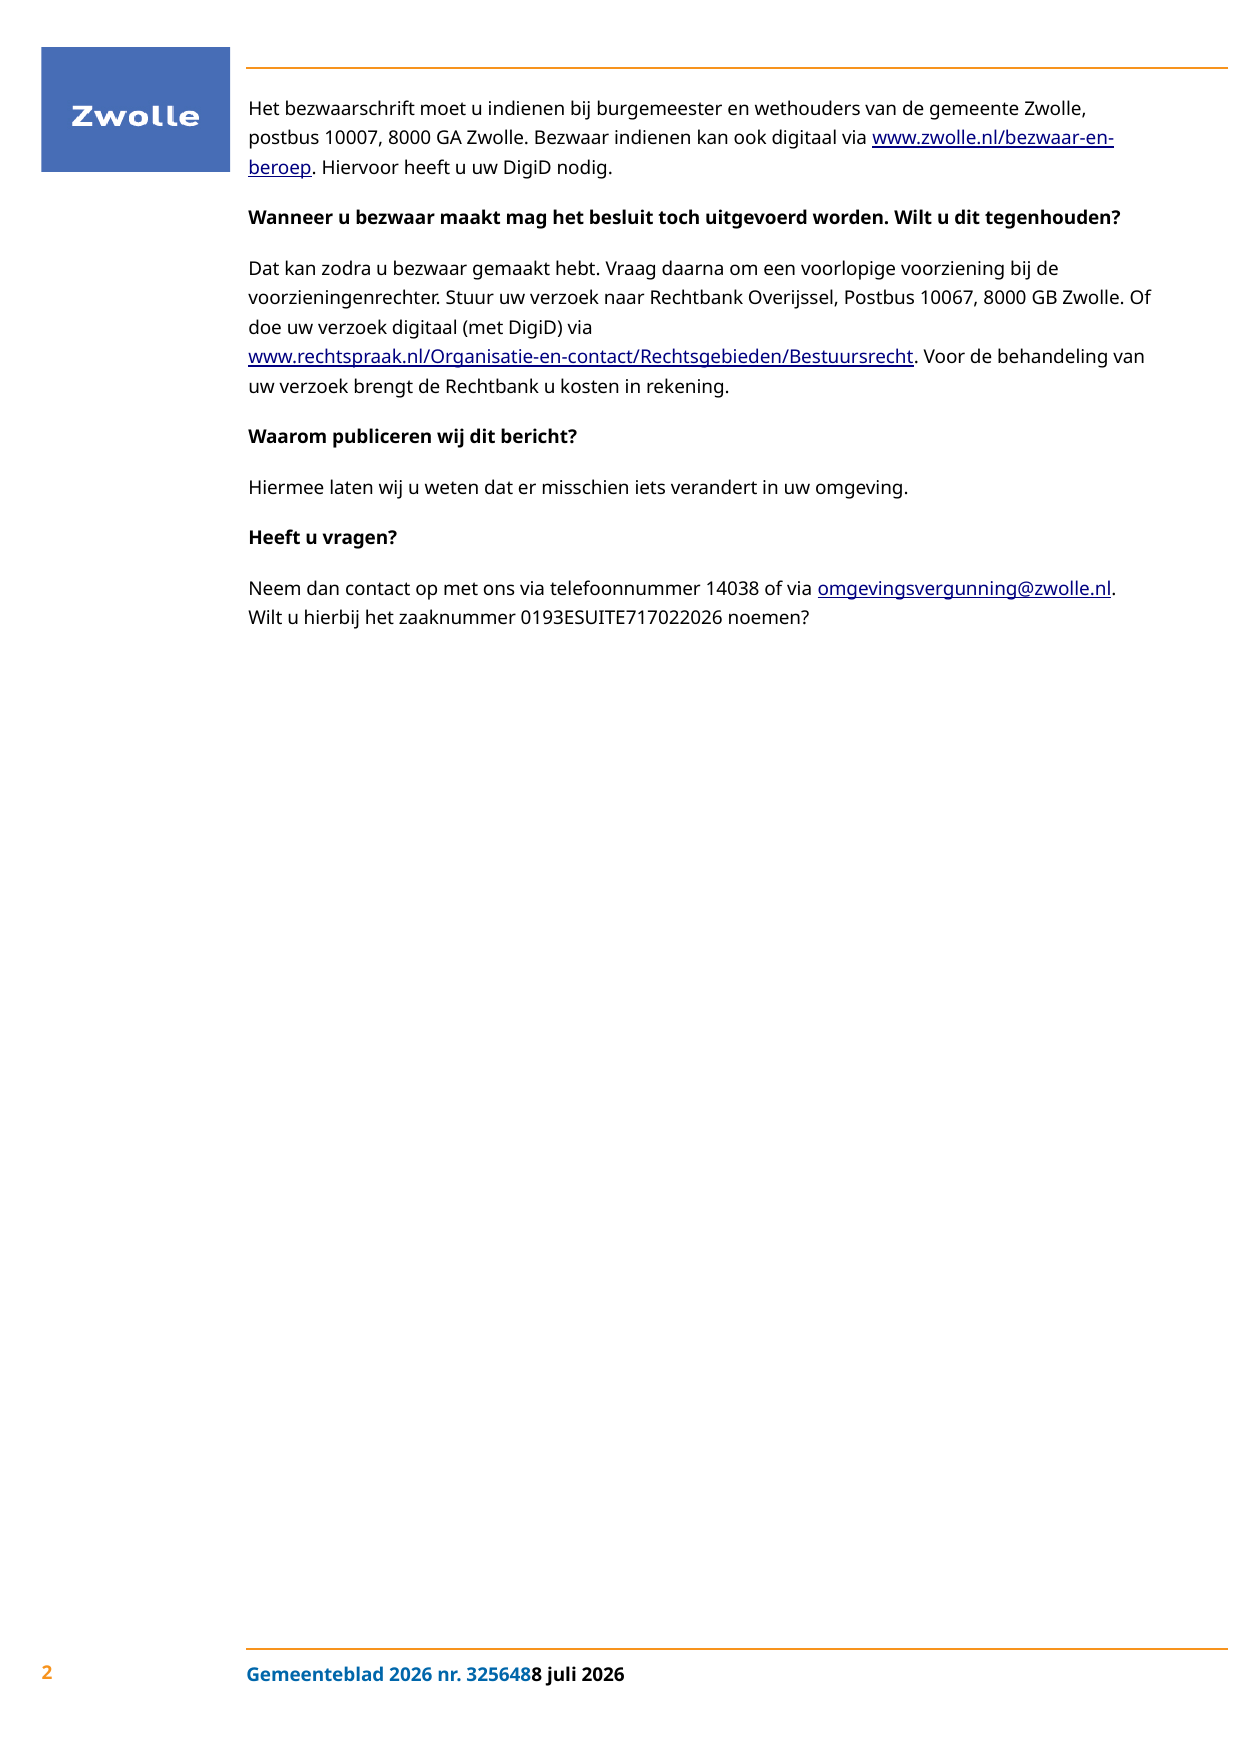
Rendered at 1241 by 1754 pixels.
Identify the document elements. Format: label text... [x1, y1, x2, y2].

text Het bezwaarschrift moet u indienen bij burgemeester en wethouders van de gemeente Zwolle, postbus 10007, 8000 GA Zwolle. Bezwaar indienen kan ook digitaal via www.zwolle.nl/bezwaar-en-beroep. Hiervoor heeft u uw DigiD nodig. [248, 95, 1152, 180]
text Waarom publiceren wij dit bericht? [248, 423, 1152, 449]
text Neem dan contact op met ons via telefoonnummer 14038 of via omgevingsvergunning@zwolle.nl. Wilt u hierbij het zaaknummer 0193ESUITE717022026 noemen? [248, 575, 1152, 630]
text Heeft u vragen? [248, 524, 1152, 550]
text Hiermee laten wij u weten dat er misschien iets verandert in uw omgeving. [248, 474, 1152, 500]
picture [41, 47, 231, 172]
text Dat kan zodra u bezwaar gemaakt hebt. Vraag daarna om een voorlopige voorziening bij de voorzieningenrechter. Stuur uw verzoek naar Rechtbank Overijssel, Postbus 10067, 8000 GB Zwolle. Of doe uw verzoek digitaal (met DigiD) via www.rechtspraak.nl/Organisatie-en-contact/Rechtsgebieden/Bestuursrecht. Voor de behandeling van uw verzoek brengt de Rechtbank u kosten in rekening. [248, 255, 1152, 399]
text Wanneer u bezwaar maakt mag het besluit toch uitgevoerd worden. Wilt u dit tegenhouden? [248, 204, 1152, 230]
